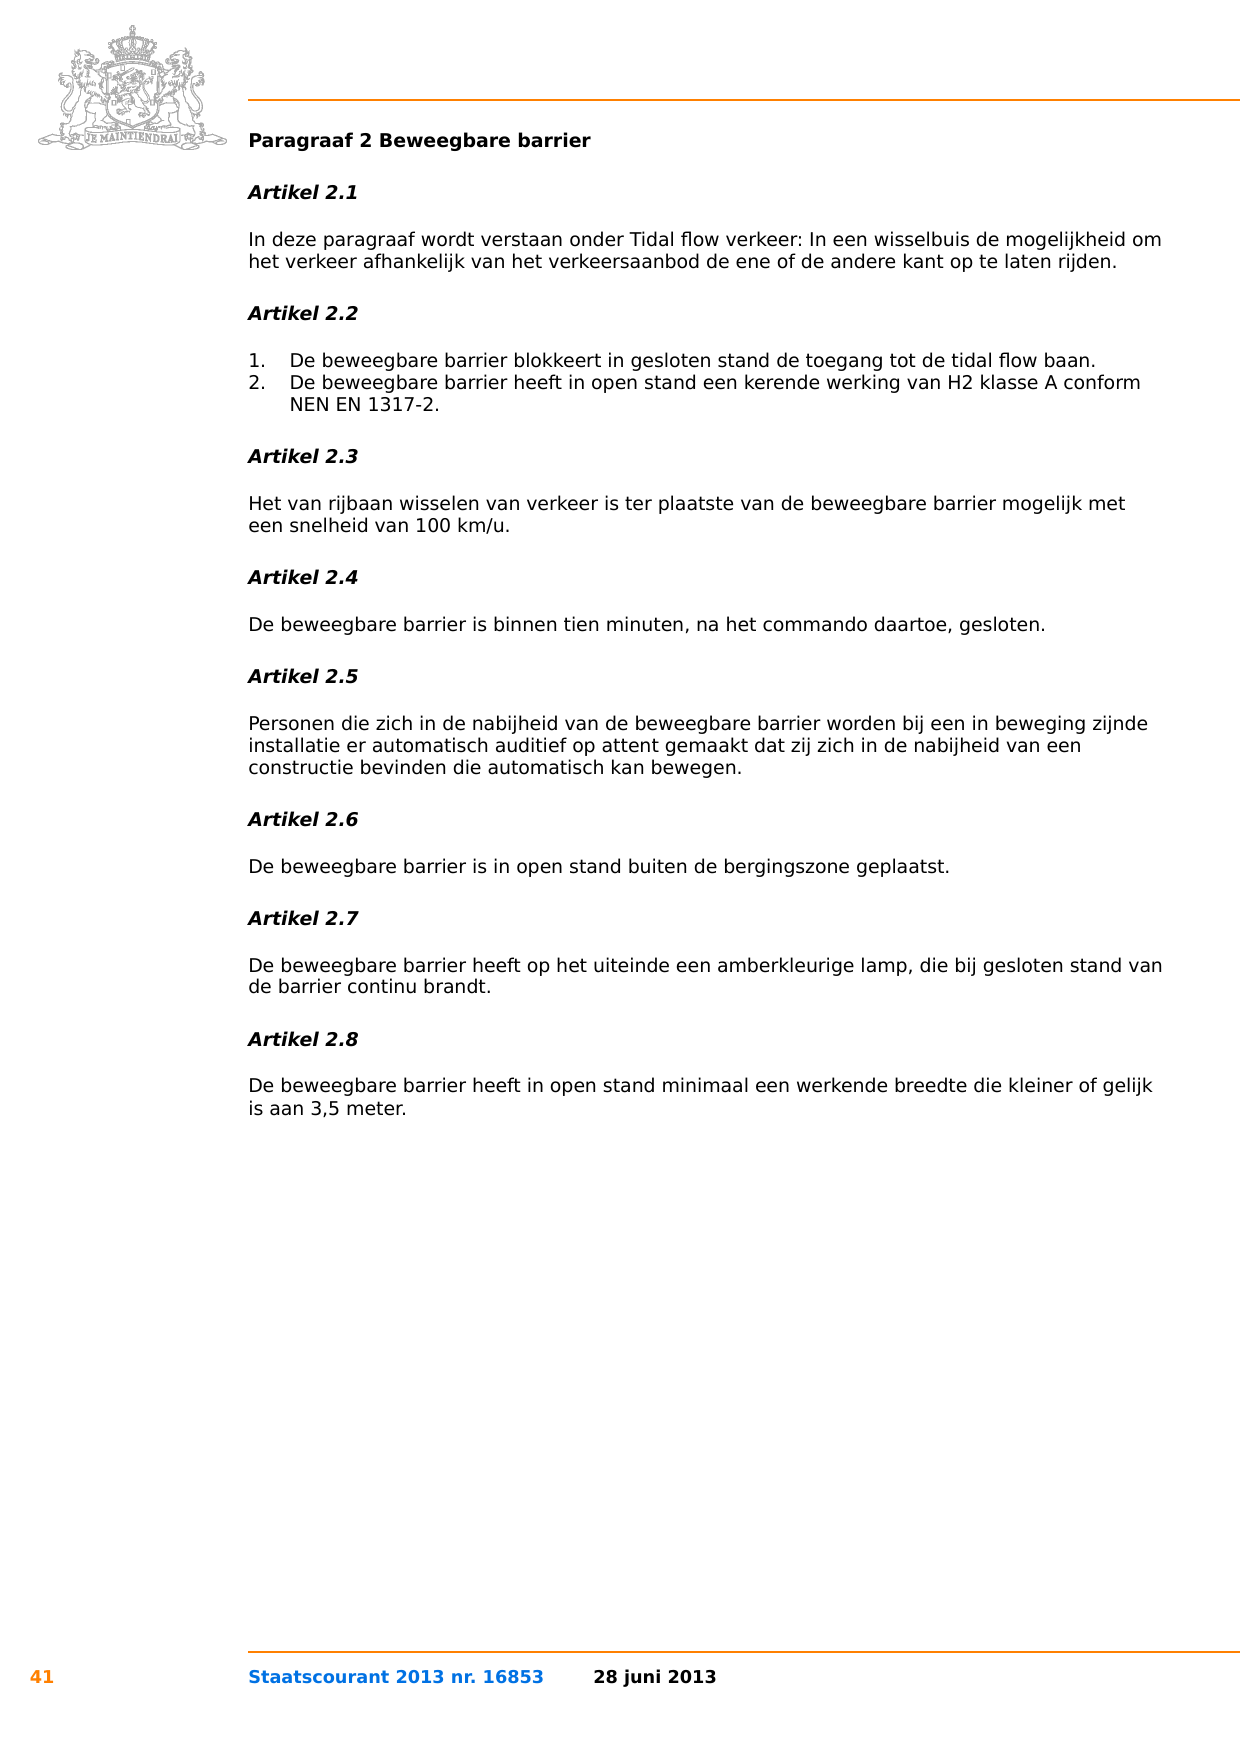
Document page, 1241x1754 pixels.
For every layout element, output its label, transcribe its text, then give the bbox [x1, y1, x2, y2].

subtitle Artikel 2.7 [248, 907, 1163, 929]
subtitle Artikel 2.1 [248, 182, 1163, 204]
text In deze paragraaf wordt verstaan onder Tidal flow verkeer: In een wisselbuis de mogelijkheid om het verkeer afhankelijk van het verkeersaanbod de ene of de andere kant op te laten rijden. [248, 229, 1163, 273]
text De beweegbare barrier heeft op het uiteinde een amberkleurige lamp, die bij gesloten stand van de barrier continu brandt. [248, 954, 1163, 998]
subtitle Artikel 2.8 [248, 1028, 1163, 1050]
text 2. De beweegbare barrier heeft in open stand een kerende werking van H2 klasse A conform NEN EN 1317-2. [248, 372, 1163, 416]
text Het van rijbaan wisselen van verkeer is ter plaatste van de beweegbare barrier mogelijk met een snelheid van 100 km/u. [248, 493, 1163, 537]
text De beweegbare barrier is in open stand buiten de bergingszone geplaatst. [248, 856, 1163, 877]
subtitle Paragraaf 2 Beweegbare barrier [248, 130, 1163, 152]
subtitle Artikel 2.5 [248, 666, 1163, 688]
text De beweegbare barrier is binnen tien minuten, na het commando daartoe, gesloten. [248, 614, 1163, 636]
subtitle Artikel 2.2 [248, 303, 1163, 325]
text Personen die zich in de nabijheid van de beweegbare barrier worden bij een in beweging zijnde installatie er automatisch auditief op attent gemaakt dat zij zich in de nabijheid van een constructie bevinden die automatisch kan bewegen. [248, 713, 1163, 778]
picture [38, 25, 227, 150]
text De beweegbare barrier heeft in open stand minimaal een werkende breedte die kleiner of gelijk is aan 3,5 meter. [248, 1075, 1163, 1119]
text 1. De beweegbare barrier blokkeert in gesloten stand de toegang tot de tidal flow baan. [248, 350, 1163, 372]
subtitle Artikel 2.4 [248, 567, 1163, 589]
subtitle Artikel 2.3 [248, 446, 1163, 468]
subtitle Artikel 2.6 [248, 808, 1163, 831]
